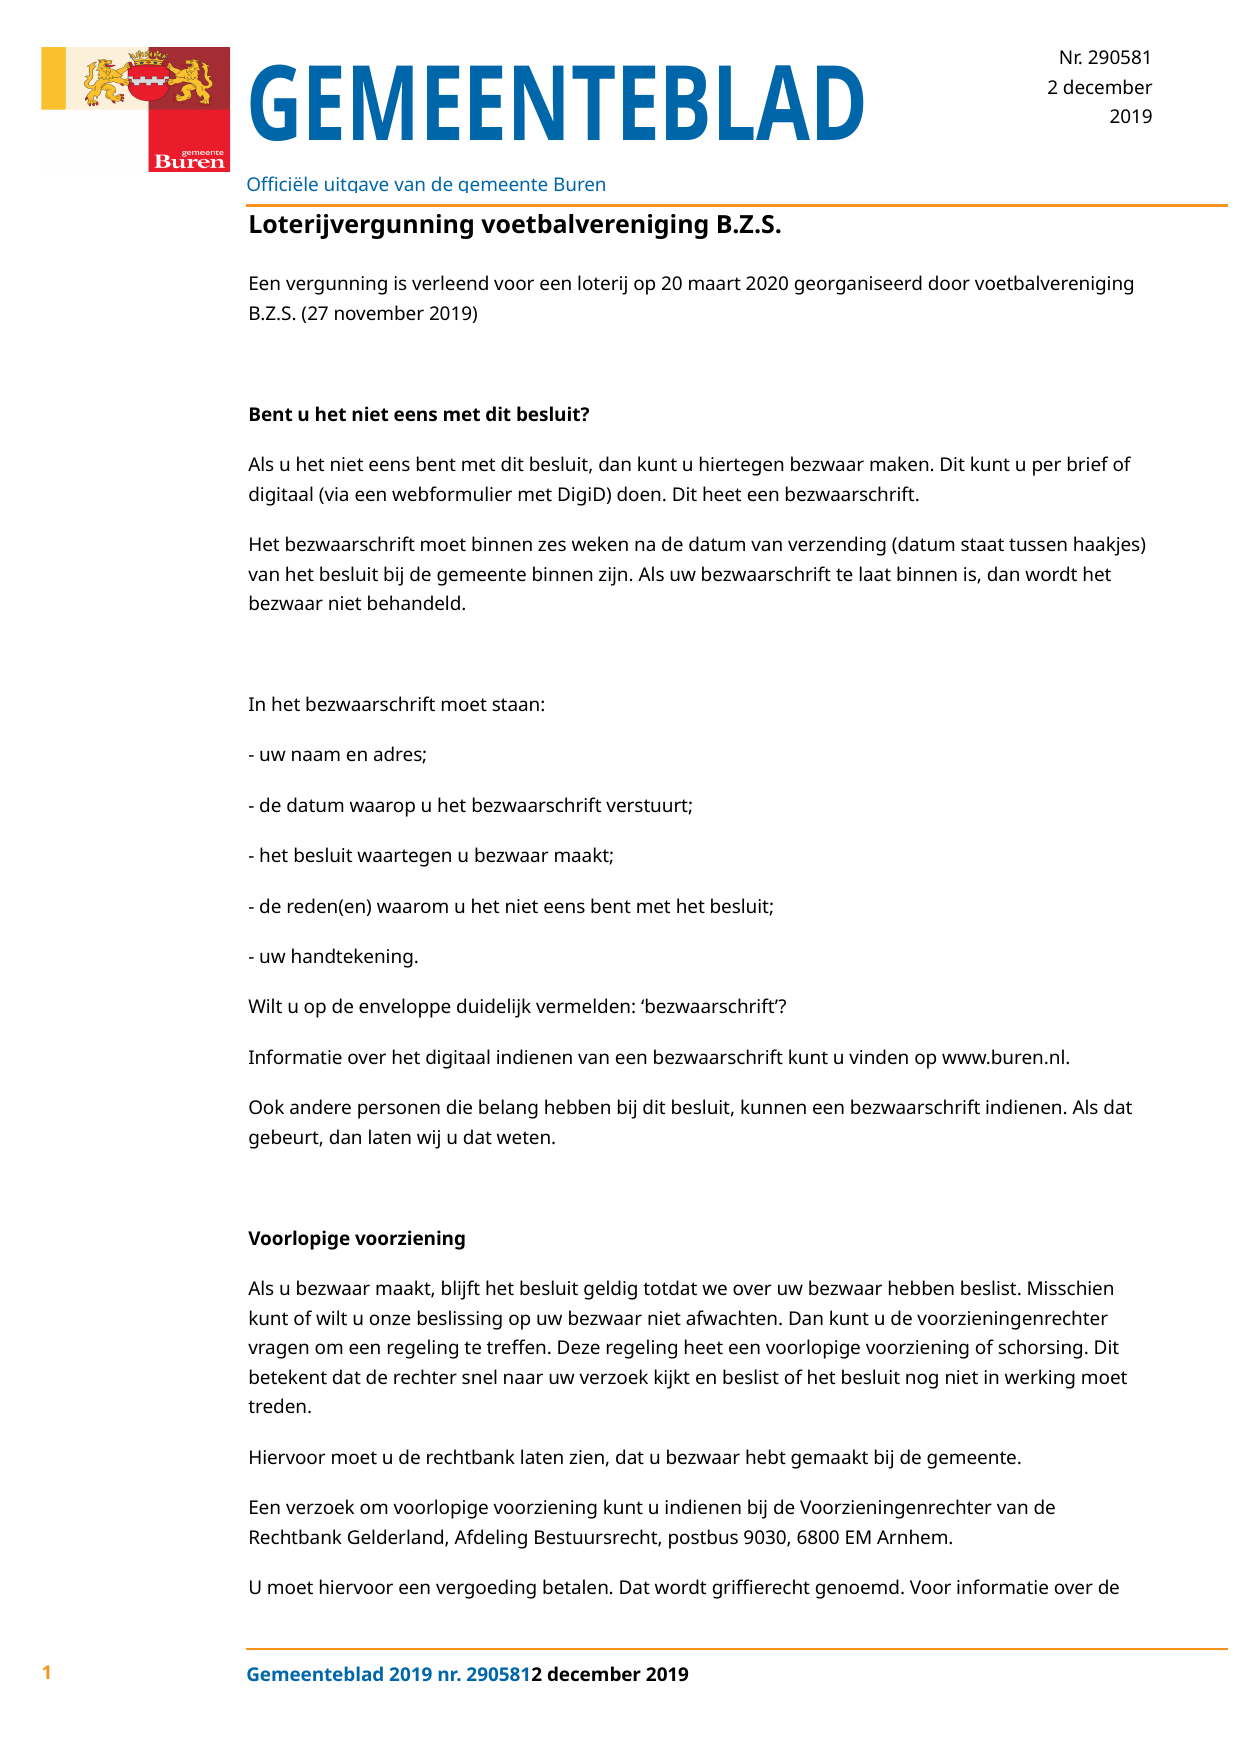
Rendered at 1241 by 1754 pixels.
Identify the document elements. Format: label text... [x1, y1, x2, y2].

text - de reden(en) waarom u het niet eens bent met het besluit; [248, 893, 1152, 918]
text Als u bezwaar maakt, blijft het besluit geldig totdat we over uw bezwaar hebben beslist. Misschien kunt of wilt u onze beslissing op uw bezwaar niet afwachten. Dan kunt u de voorzieningenrechter vragen om een regeling te treffen. Deze regeling heet een voorlopige voorziening of schorsing. Dit betekent dat de rechter snel naar uw verzoek kijkt en beslist of het besluit nog niet in werking moet treden. [248, 1275, 1152, 1419]
picture [41, 47, 231, 172]
text - de datum waarop u het bezwaarschrift verstuurt; [248, 792, 1152, 818]
text Hiervoor moet u de rechtbank laten zien, dat u bezwaar hebt gemaakt bij de gemeente. [248, 1444, 1152, 1470]
text Een vergunning is verleend voor een loterij op 20 maart 2020 georganiseerd door voetbalvereniging B.Z.S. (27 november 2019) [248, 270, 1152, 326]
text Wilt u op de enveloppe duidelijk vermelden: ‘bezwaarschrift’? [248, 994, 1152, 1019]
text Loterijvergunning voetbalvereniging B.Z.S. [248, 207, 1152, 241]
text Een verzoek om voorlopige voorziening kunt u indienen bij de Voorzieningenrechter van de Rechtbank Gelderland, Afdeling Bestuursrecht, postbus 9030, 6800 EM Arnhem. [248, 1494, 1152, 1550]
text Bent u het niet eens met dit besluit? [248, 401, 1152, 426]
text Informatie over het digitaal indienen van een bezwaarschrift kunt u vinden op www.buren.nl. [248, 1044, 1152, 1070]
text Voorlopige voorziening [248, 1225, 1152, 1251]
text Ook andere personen die belang hebben bij dit besluit, kunnen een bezwaarschrift indienen. Als dat gebeurt, dan laten wij u dat weten. [248, 1094, 1152, 1150]
text - uw naam en adres; [248, 742, 1152, 767]
text In het bezwaarschrift moet staan: [248, 691, 1152, 717]
text Het bezwaarschrift moet binnen zes weken na de datum van verzending (datum staat tussen haakjes) van het besluit bij de gemeente binnen zijn. Als uw bezwaarschrift te laat binnen is, dan wordt het bezwaar niet behandeld. [248, 531, 1152, 616]
text - uw handtekening. [248, 943, 1152, 969]
text - het besluit waartegen u bezwaar maakt; [248, 842, 1152, 868]
text Als u het niet eens bent met dit besluit, dan kunt u hiertegen bezwaar maken. Dit kunt u per brief of digitaal (via een webformulier met DigiD) doen. Dit heet een bezwaarschrift. [248, 451, 1152, 506]
text U moet hiervoor een vergoeding betalen. Dat wordt griffierecht genoemd. Voor informatie over de [248, 1574, 1152, 1600]
